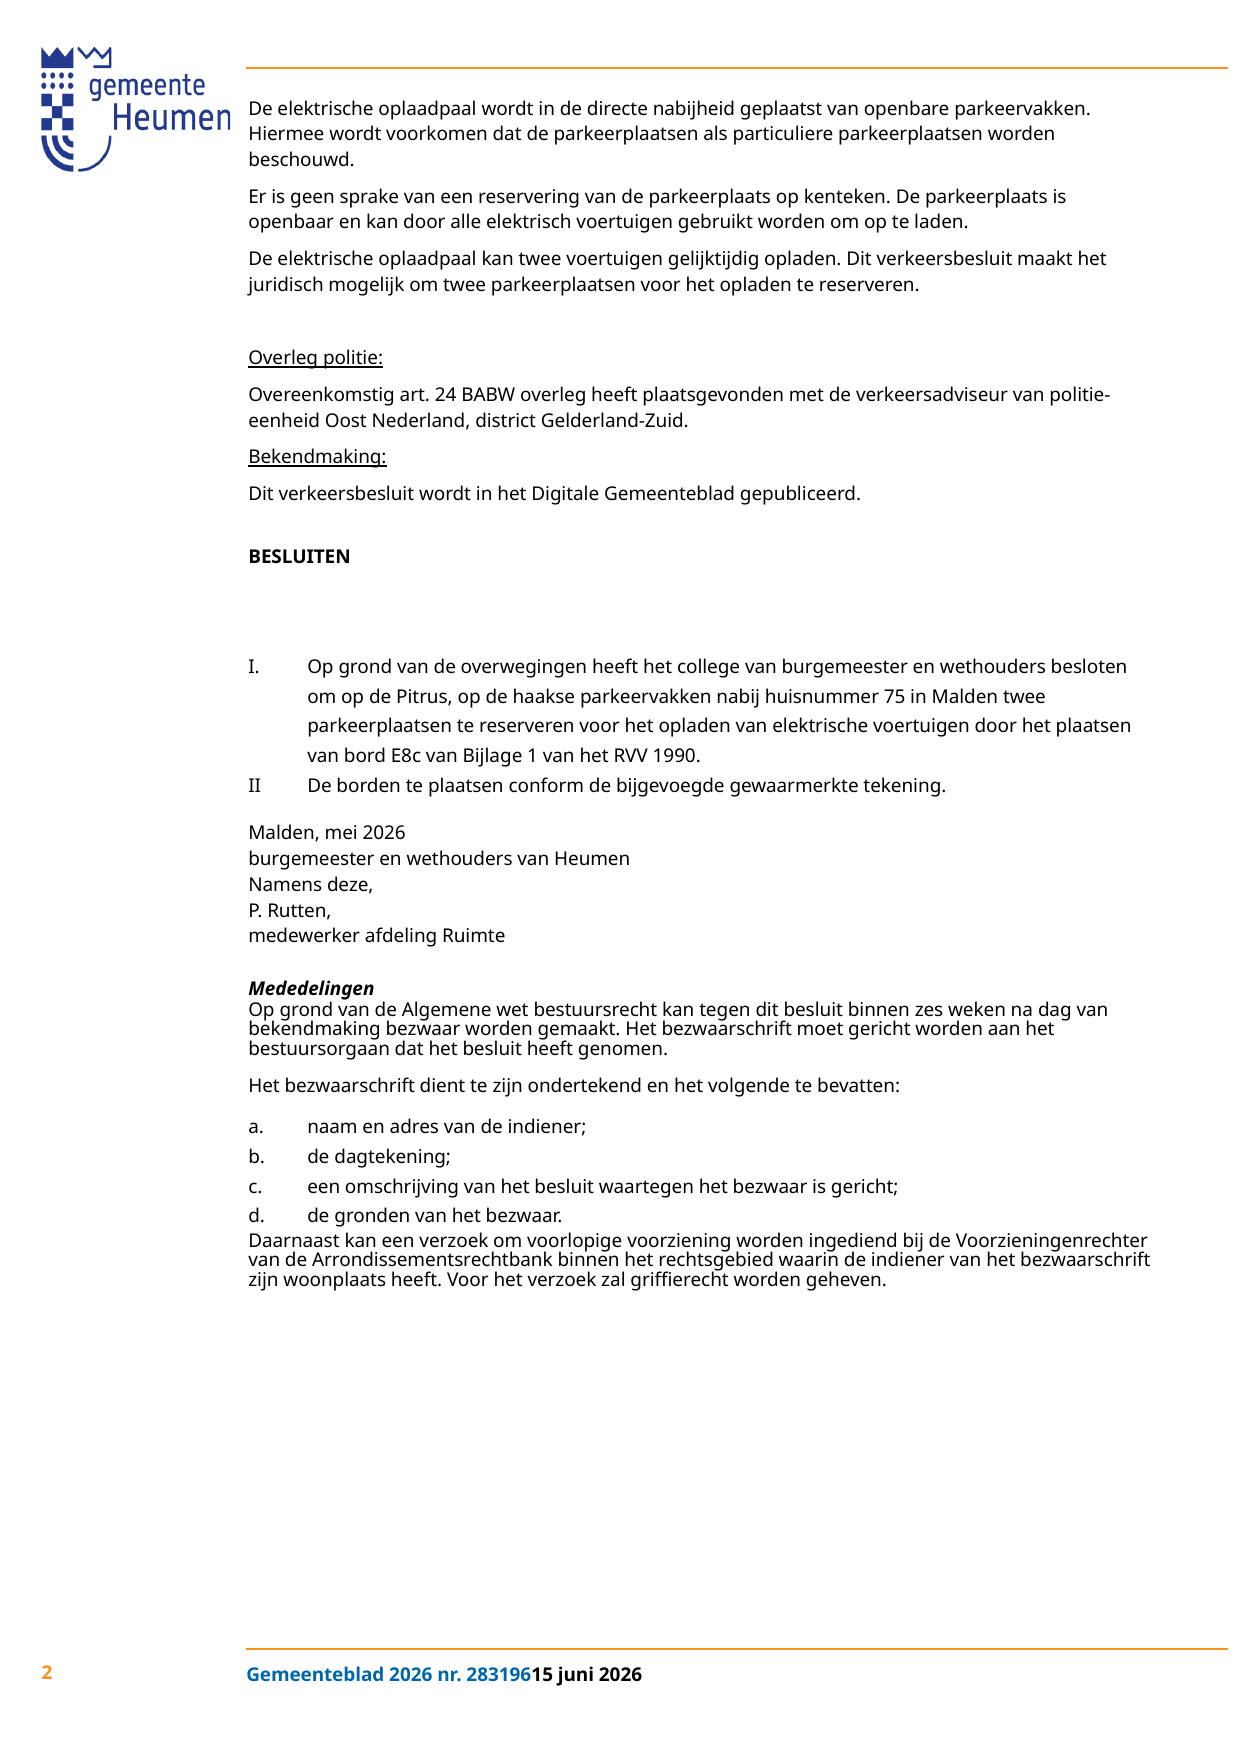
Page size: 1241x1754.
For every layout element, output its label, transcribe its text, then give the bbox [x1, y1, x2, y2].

list Op grond van de overwegingen heeft het college van burgemeester en wethouders besloten om op de Pitrus, op de haakse parkeervakken nabij huisnummer 75 in Malden twee parkeerplaatsen te reserveren voor het opladen van elektrische voertuigen door het plaatsen van bord E8c van Bijlage 1 van het RVV 1990. [248, 653, 1152, 768]
list naam en adres van de indiener; [248, 1114, 1152, 1139]
text De elektrische oplaadpaal wordt in de directe nabijheid geplaatst van openbare parkeervakken. Hiermee wordt voorkomen dat de parkeerplaatsen als particuliere parkeerplaatsen worden beschouwd. [248, 95, 1152, 172]
text Namens deze, [248, 871, 1152, 897]
picture [41, 47, 231, 172]
text burgemeester en wethouders van Heumen [248, 845, 1152, 871]
text Bekendmaking: [248, 443, 1152, 469]
list de gronden van het bezwaar. [248, 1202, 1152, 1228]
list De borden te plaatsen conform de bijgevoegde gewaarmerkte tekening. [248, 772, 1152, 797]
text Daarnaast kan een verzoek om voorlopige voorziening worden ingediend bij de Voorzieningenrechter van de Arrondissementsrechtbank binnen het rechtsgebied waarin de indiener van het bezwaarschrift zijn woonplaats heeft. Voor het verzoek zal griffierecht worden geheven. [248, 1232, 1152, 1290]
list een omschrijving van het besluit waartegen het bezwaar is gericht; [248, 1173, 1152, 1198]
text Mededelingen [248, 975, 1152, 1001]
text Overeenkomstig art. 24 BABW overleg heeft plaatsgevonden met de verkeersadviseur van politie-eenheid Oost Nederland, district Gelderland-Zuid. [248, 381, 1152, 432]
text medewerker afdeling Ruimte [248, 922, 1152, 948]
text Het bezwaarschrift dient te zijn ondertekend en het volgende te bevatten: [248, 1077, 1152, 1096]
text Overleg politie: [248, 344, 1152, 370]
text P. Rutten, [248, 897, 1152, 922]
text Er is geen sprake van een reservering van de parkeerplaats op kenteken. De parkeerplaats is openbaar en kan door alle elektrisch voertuigen gebruikt worden om op te laden. [248, 183, 1152, 234]
text Op grond van de Algemene wet bestuursrecht kan tegen dit besluit binnen zes weken na dag van bekendmaking bezwaar worden gemaakt. Het bezwaarschrift moet gericht worden aan het bestuursorgaan dat het besluit heeft genomen. [248, 1001, 1152, 1059]
text Malden, mei 2026 [248, 819, 1152, 845]
text BESLUITEN [248, 543, 1152, 568]
list de dagtekening; [248, 1143, 1152, 1169]
text Dit verkeersbesluit wordt in het Digitale Gemeenteblad gepubliceerd. [248, 480, 1152, 506]
text De elektrische oplaadpaal kan twee voertuigen gelijktijdig opladen. Dit verkeersbesluit maakt het juridisch mogelijk om twee parkeerplaatsen voor het opladen te reserveren. [248, 245, 1152, 297]
